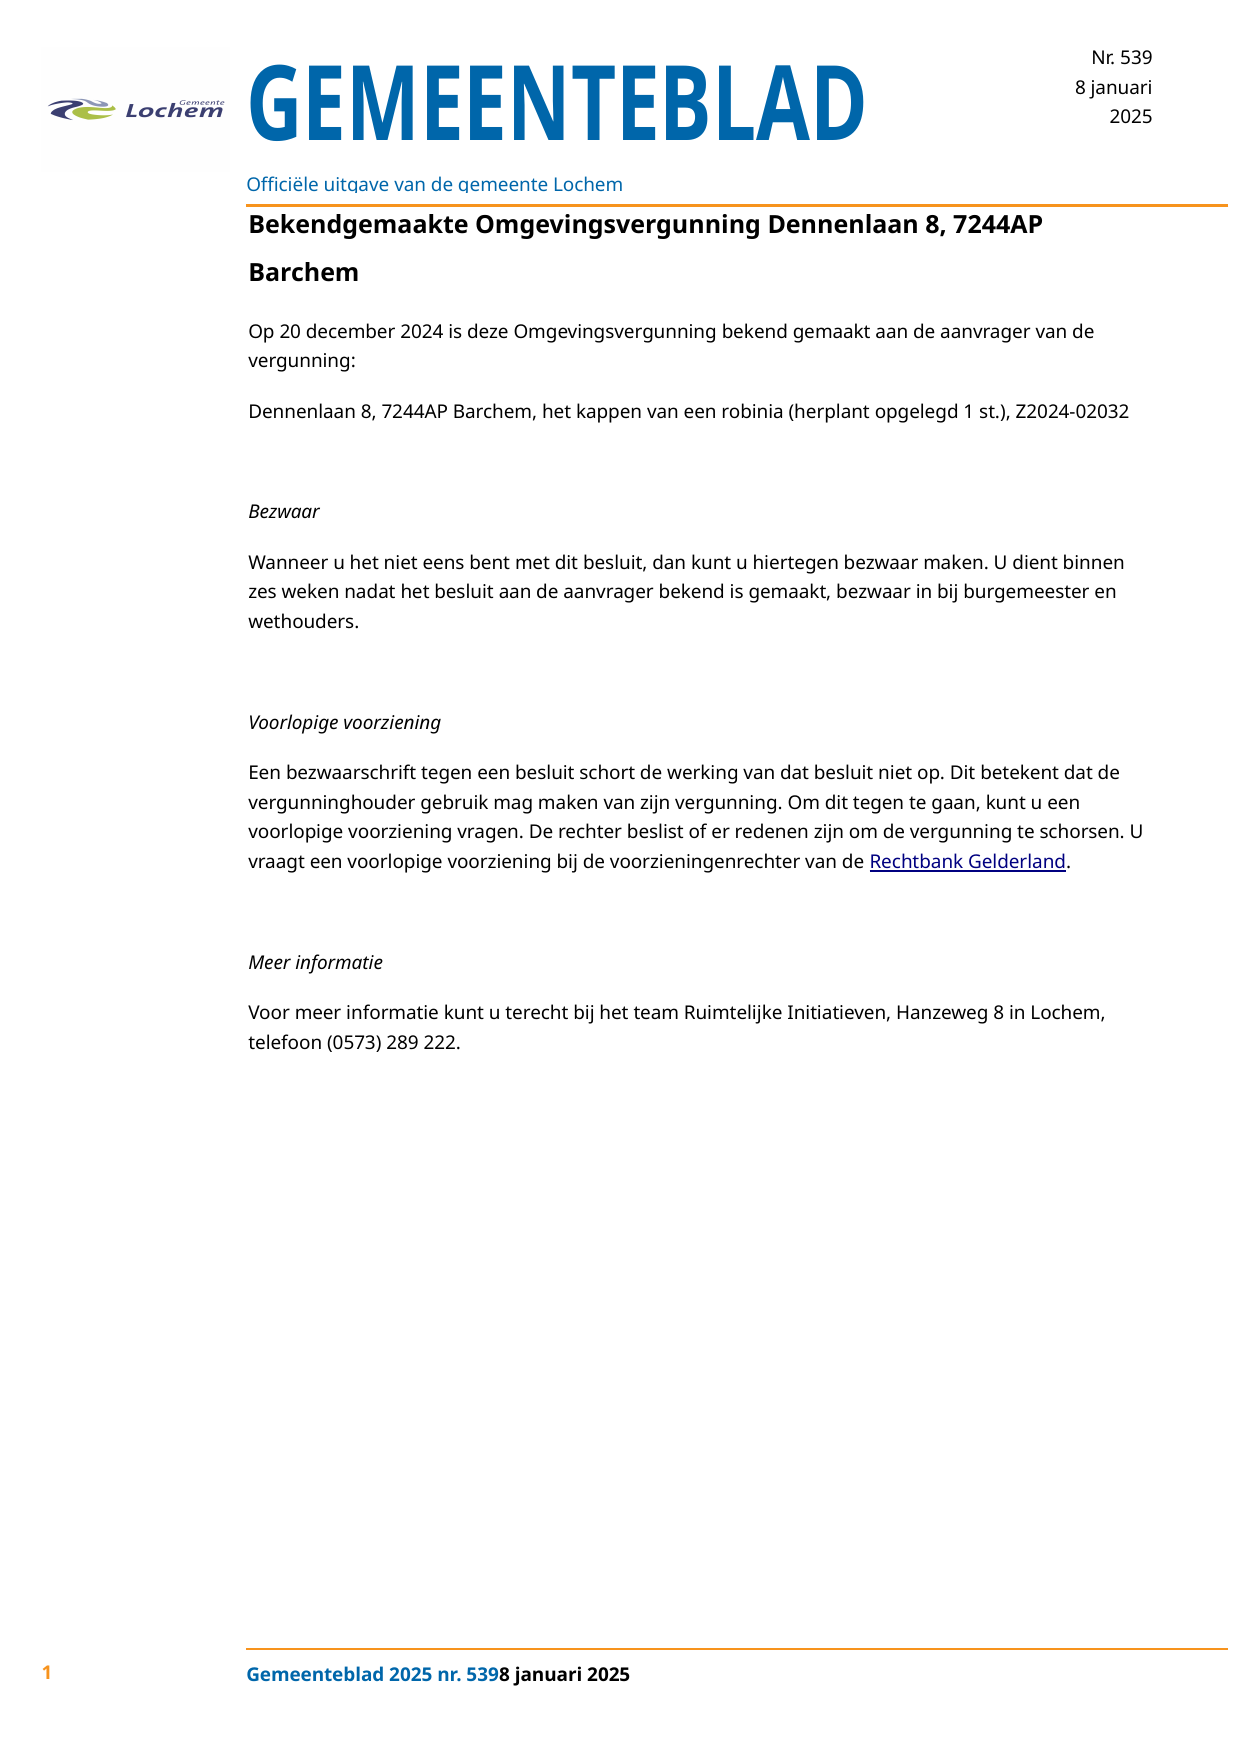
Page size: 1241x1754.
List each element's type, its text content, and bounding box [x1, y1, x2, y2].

text Voorlopige voorziening [248, 709, 1152, 735]
text Op 20 december 2024 is deze Omgevingsvergunning bekend gemaakt aan de aanvrager van de vergunning: [248, 318, 1152, 373]
text Bekendgemaakte Omgevingsvergunning Dennenlaan 8, 7244AP Barchem [248, 207, 1152, 288]
text Wanneer u het niet eens bent met dit besluit, dan kunt u hiertegen bezwaar maken. U dient binnen zes weken nadat het besluit aan de aanvrager bekend is gemaakt, bezwaar in bij burgemeester en wethouders. [248, 549, 1152, 634]
text Bezwaar [248, 499, 1152, 524]
picture [41, 47, 231, 172]
text Een bezwaarschrift tegen een besluit schort de werking van dat besluit niet op. Dit betekent dat de vergunninghouder gebruik mag maken van zijn vergunning. Om dit tegen te gaan, kunt u een voorlopige voorziening vragen. De rechter beslist of er redenen zijn om de vergunning te schorsen. U vraagt een voorlopige voorziening bij de voorzieningenrechter van de Rechtbank Gelderland. [248, 759, 1152, 874]
text Meer informatie [248, 949, 1152, 975]
text Dennenlaan 8, 7244AP Barchem, het kappen van een robinia (herplant opgelegd 1 st.), Z2024-02032 [248, 398, 1152, 424]
text Voor meer informatie kunt u terecht bij het team Ruimtelijke Initiatieven, Hanzeweg 8 in Lochem, telefoon (0573) 289 222. [248, 999, 1152, 1055]
